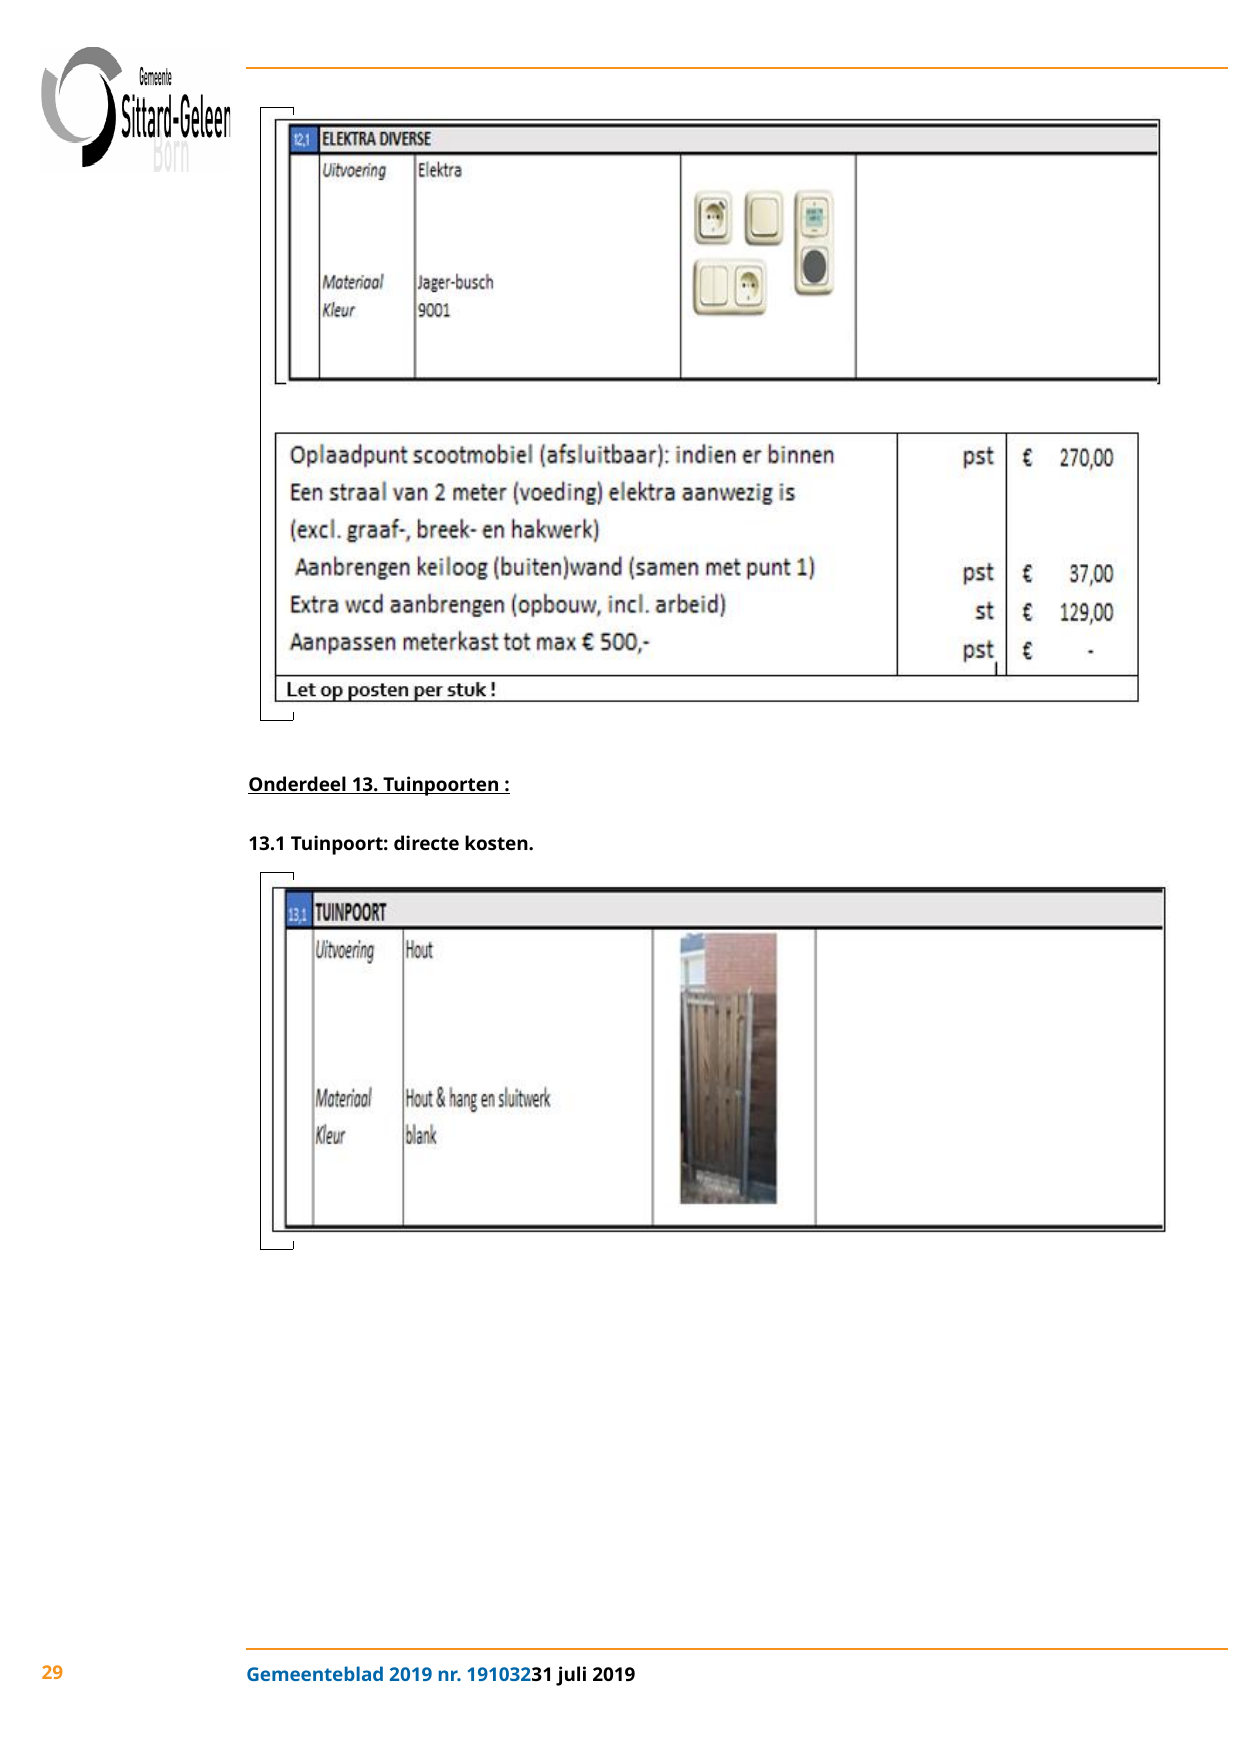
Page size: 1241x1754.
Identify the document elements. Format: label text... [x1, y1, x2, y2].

picture [268, 115, 1173, 712]
text 13.1 Tuinpoort: directe kosten. [248, 830, 1152, 856]
picture [268, 880, 1173, 1241]
picture [41, 47, 231, 172]
text Onderdeel 13. Tuinpoorten : [248, 771, 1152, 797]
